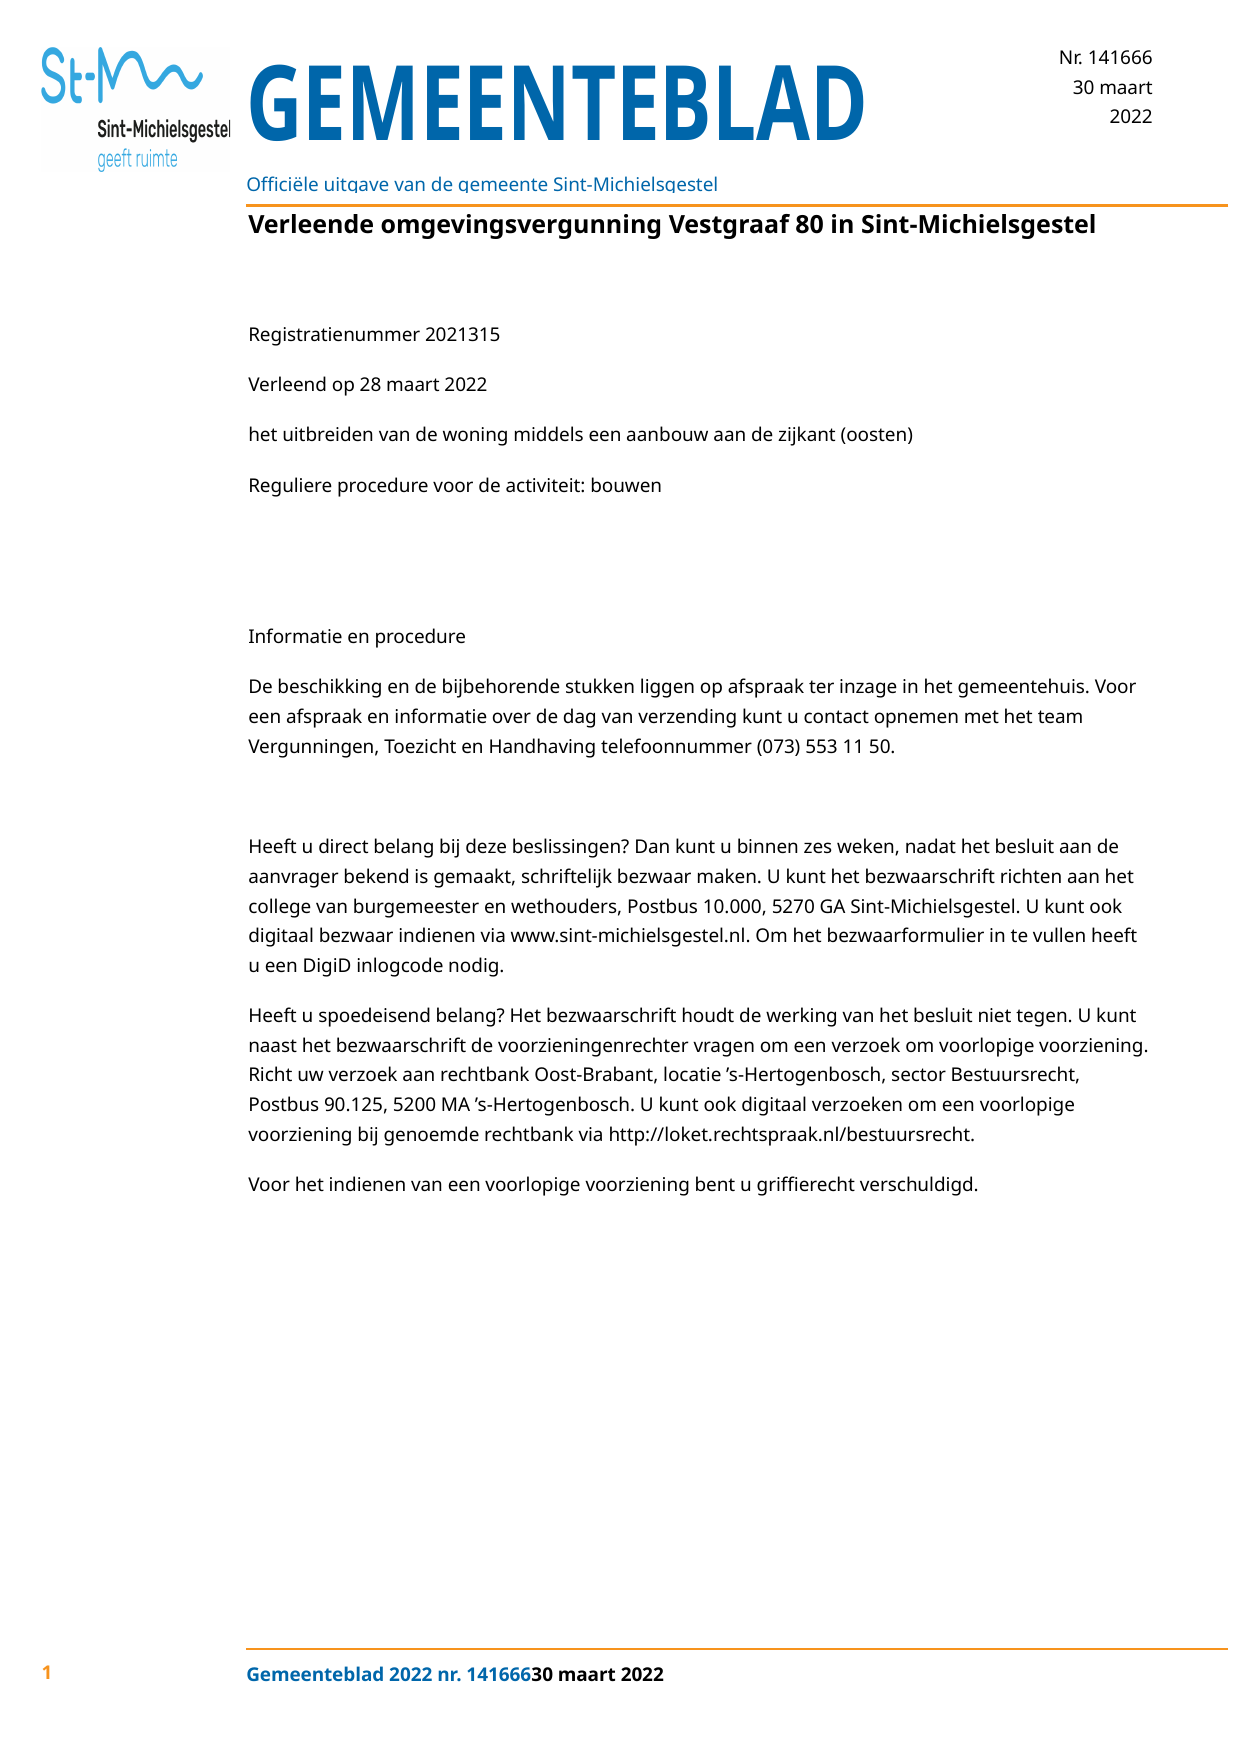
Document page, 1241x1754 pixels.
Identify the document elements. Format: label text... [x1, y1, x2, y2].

text Reguliere procedure voor de activiteit: bouwen [248, 472, 1152, 498]
text Verleende omgevingsvergunning Vestgraaf 80 in Sint-Michielsgestel [248, 207, 1152, 241]
text Heeft u direct belang bij deze beslissingen? Dan kunt u binnen zes weken, nadat het besluit aan de aanvrager bekend is gemaakt, schriftelijk bezwaar maken. U kunt het bezwaarschrift richten aan het college van burgemeester en wethouders, Postbus 10.000, 5270 GA Sint-Michielsgestel. U kunt ook digitaal bezwaar indienen via www.sint-michielsgestel.nl. Om het bezwaarformulier in te vullen heeft u een DigiD inlogcode nodig. [248, 834, 1152, 978]
picture [41, 47, 231, 172]
text Verleend op 28 maart 2022 [248, 371, 1152, 397]
text het uitbreiden van de woning middels een aanbouw aan de zijkant (oosten) [248, 422, 1152, 447]
text Heeft u spoedeisend belang? Het bezwaarschrift houdt de werking van het besluit niet tegen. U kunt naast het bezwaarschrift de voorzieningenrechter vragen om een verzoek om voorlopige voorziening. Richt uw verzoek aan rechtbank Oost-Brabant, locatie ’s-Hertogenbosch, sector Bestuursrecht, Postbus 90.125, 5200 MA ’s-Hertogenbosch. U kunt ook digitaal verzoeken om een voorlopige voorziening bij genoemde rechtbank via http://loket.rechtspraak.nl/bestuursrecht. [248, 1002, 1152, 1146]
text Voor het indienen van een voorlopige voorziening bent u griffierecht verschuldigd. [248, 1171, 1152, 1197]
text Informatie en procedure [248, 623, 1152, 649]
text Registratienummer 2021315 [248, 321, 1152, 346]
text De beschikking en de bijbehorende stukken liggen op afspraak ter inzage in het gemeentehuis. Voor een afspraak en informatie over de dag van verzending kunt u contact opnemen met het team Vergunningen, Toezicht en Handhaving telefoonnummer (073) 553 11 50. [248, 674, 1152, 758]
